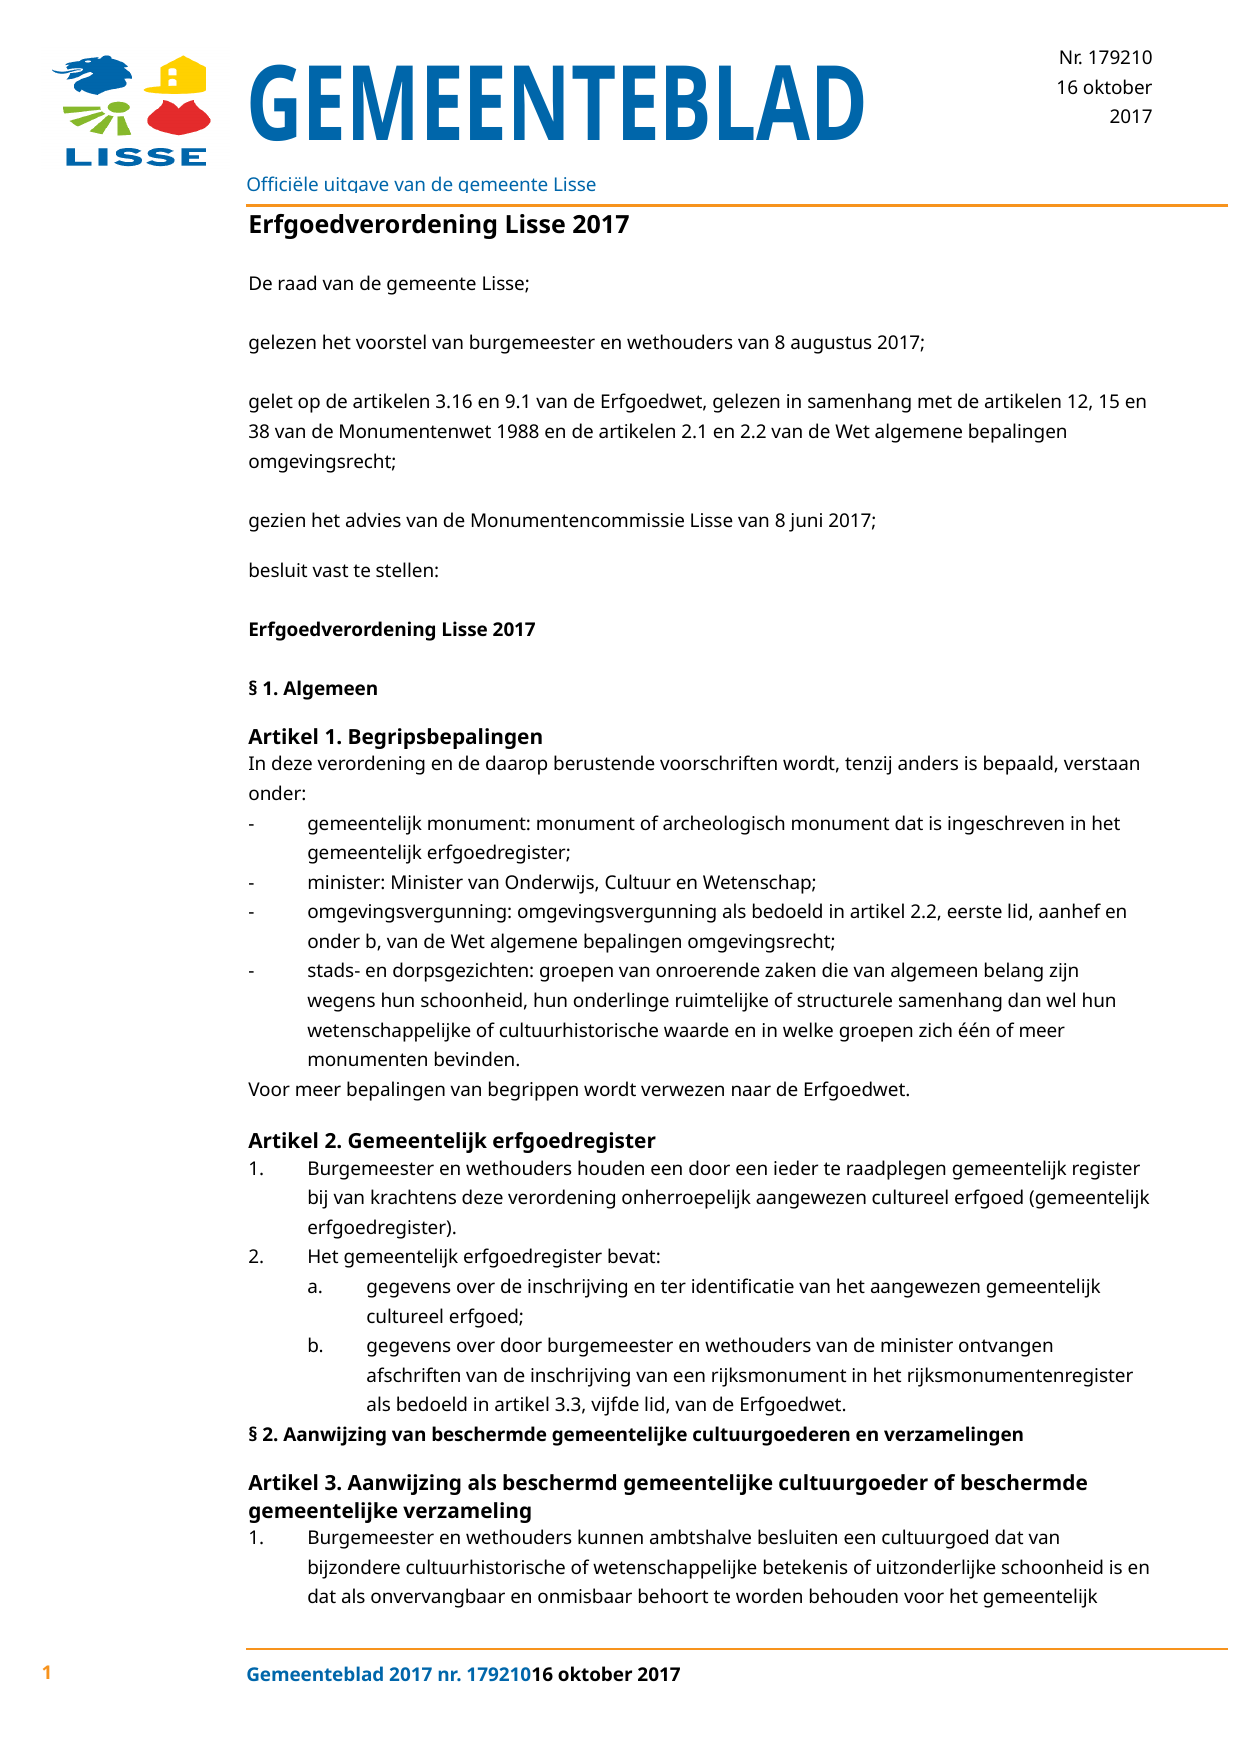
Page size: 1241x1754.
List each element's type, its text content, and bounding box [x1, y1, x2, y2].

text De raad van de gemeente Lisse; [248, 270, 1152, 296]
text gezien het advies van de Monumentencommissie Lisse van 8 juni 2017; [248, 507, 1152, 533]
text besluit vast te stellen: [248, 557, 1152, 583]
text Artikel 1. Begripsbepalingen [248, 722, 1152, 751]
text gelet op de artikelen 3.16 en 9.1 van de Erfgoedwet, gelezen in samenhang met de artikelen 12, 15 en 38 van de Monumentenwet 1988 en de artikelen 2.1 en 2.2 van de Wet algemene bepalingen omgevingsrecht; [248, 389, 1152, 473]
text Erfgoedverordening Lisse 2017 [248, 207, 1152, 241]
list Burgemeester en wethouders houden een door een ieder te raadplegen gemeentelijk register bij van krachtens deze verordening onherroepelijk aangewezen cultureel erfgoed (gemeentelijk erfgoedregister). [248, 1155, 1152, 1240]
list stads- en dorpsgezichten: groepen van onroerende zaken die van algemeen belang zijn wegens hun schoonheid, hun onderlinge ruimtelijke of structurele samenhang dan wel hun wetenschappelijke of cultuurhistorische waarde en in welke groepen zich één of meer monumenten bevinden. [248, 958, 1152, 1072]
list minister: Minister van Onderwijs, Cultuur en Wetenschap; [248, 869, 1152, 895]
list Het gemeentelijk erfgoedregister bevat: [248, 1244, 1152, 1269]
text gelezen het voorstel van burgemeester en wethouders van 8 augustus 2017; [248, 329, 1152, 355]
list gemeentelijk monument: monument of archeologisch monument dat is ingeschreven in het gemeentelijk erfgoedregister; [248, 810, 1152, 865]
text § 1. Algemeen [248, 676, 1152, 701]
text Artikel 3. Aanwijzing als beschermd gemeentelijke cultuurgoeder of beschermde gemeentelijke verzameling [248, 1468, 1152, 1524]
text § 2. Aanwijzing van beschermde gemeentelijke cultuurgoederen en verzamelingen [248, 1421, 1152, 1447]
text In deze verordening en de daarop berustende voorschriften wordt, tenzij anders is bepaald, verstaan onder: [248, 751, 1152, 806]
picture [41, 47, 231, 172]
list gegevens over de inschrijving en ter identificatie van het aangewezen gemeentelijk cultureel erfgoed; [307, 1273, 1152, 1328]
text Erfgoedverordening Lisse 2017 [248, 616, 1152, 642]
text Artikel 2. Gemeentelijk erfgoedregister [248, 1126, 1152, 1155]
list Burgemeester en wethouders kunnen ambtshalve besluiten een cultuurgoed dat van bijzondere cultuurhistorische of wetenschappelijke betekenis of uitzonderlijke schoonheid is en dat als onvervangbaar en onmisbaar behoort te worden behouden voor het gemeentelijk [248, 1524, 1152, 1609]
text Voor meer bepalingen van begrippen wordt verwezen naar de Erfgoedwet. [248, 1076, 1152, 1102]
list omgevingsvergunning: omgevingsvergunning als bedoeld in artikel 2.2, eerste lid, aanhef en onder b, van de Wet algemene bepalingen omgevingsrecht; [248, 898, 1152, 954]
list gegevens over door burgemeester en wethouders van de minister ontvangen afschriften van de inschrijving van een rijksmonument in het rijksmonumentenregister als bedoeld in artikel 3.3, vijfde lid, van de Erfgoedwet. [307, 1332, 1152, 1417]
